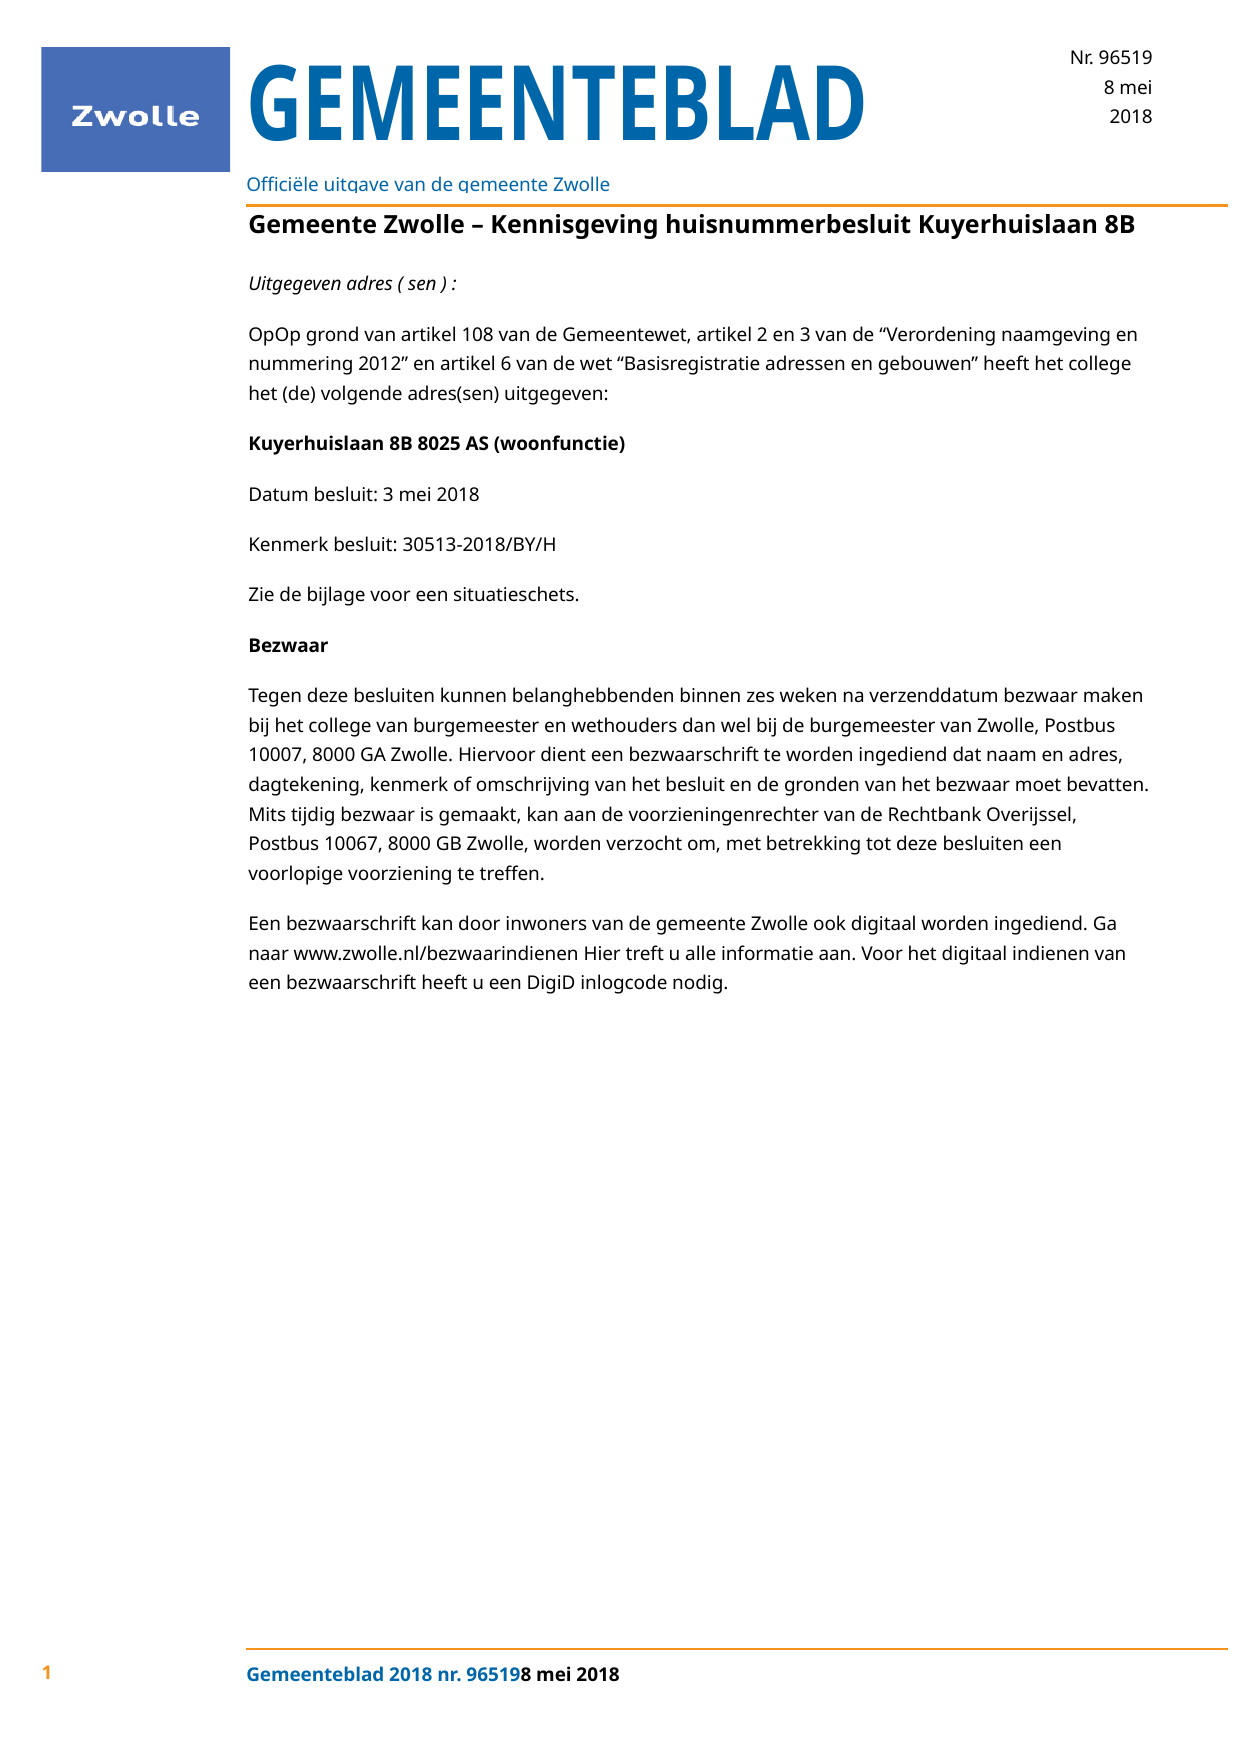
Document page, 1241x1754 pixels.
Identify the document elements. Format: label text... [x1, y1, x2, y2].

text Bezwaar [248, 632, 1152, 658]
text Een bezwaarschrift kan door inwoners van de gemeente Zwolle ook digitaal worden ingediend. Ga naar www.zwolle.nl/bezwaarindienen Hier treft u alle informatie aan. Voor het digitaal indienen van een bezwaarschrift heeft u een DigiD inlogcode nodig. [248, 910, 1152, 995]
text Tegen deze besluiten kunnen belanghebbenden binnen zes weken na verzenddatum bezwaar maken bij het college van burgemeester en wethouders dan wel bij de burgemeester van Zwolle, Postbus 10007, 8000 GA Zwolle. Hiervoor dient een bezwaarschrift te worden ingediend dat naam en adres, dagtekening, kenmerk of omschrijving van het besluit en de gronden van het bezwaar moet bevatten. Mits tijdig bezwaar is gemaakt, kan aan de voorzieningenrechter van de Rechtbank Overijssel, Postbus 10067, 8000 GB Zwolle, worden verzocht om, met betrekking tot deze besluiten een voorlopige voorziening te treffen. [248, 682, 1152, 886]
text Zie de bijlage voor een situatieschets. [248, 582, 1152, 607]
text Kenmerk besluit: 30513-2018/BY/H [248, 531, 1152, 557]
text OpOp grond van artikel 108 van de Gemeentewet, artikel 2 en 3 van de “Verordening naamgeving en nummering 2012” en artikel 6 van de wet “Basisregistratie adressen en gebouwen” heeft het college het (de) volgende adres(sen) uitgegeven: [248, 321, 1152, 406]
text Gemeente Zwolle – Kennisgeving huisnummerbesluit Kuyerhuislaan 8B [248, 207, 1152, 241]
picture [41, 47, 231, 172]
text Kuyerhuislaan 8B 8025 AS (woonfunctie) [248, 430, 1152, 456]
text Uitgegeven adres ( sen ) : [248, 270, 1152, 296]
text Datum besluit: 3 mei 2018 [248, 481, 1152, 506]
